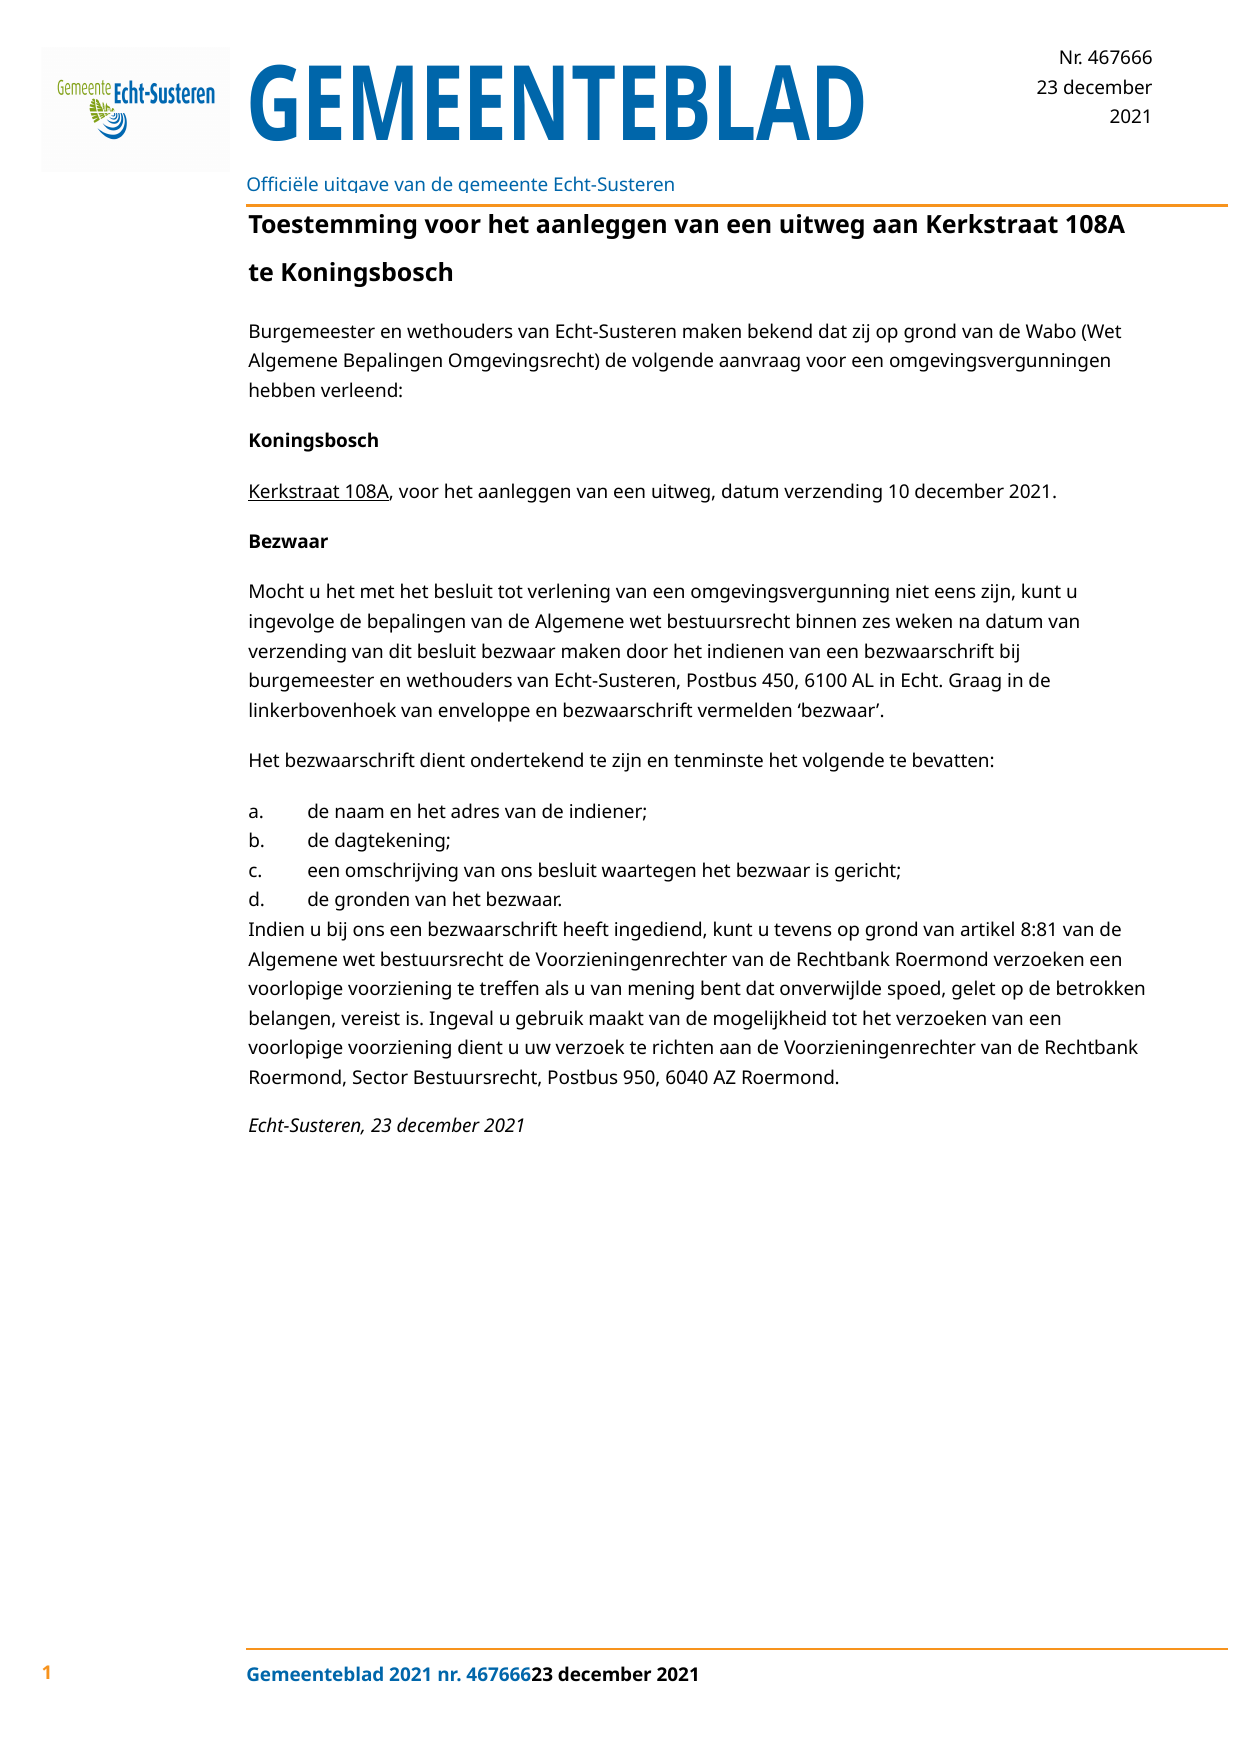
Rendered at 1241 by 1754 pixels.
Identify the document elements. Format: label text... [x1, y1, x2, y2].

text Echt-Susteren, 23 december 2021 [248, 1112, 1152, 1138]
text Burgemeester en wethouders van Echt-Susteren maken bekend dat zij op grond van de Wabo (Wet Algemene Bepalingen Omgevingsrecht) de volgende aanvraag voor een omgevingsvergunningen hebben verleend: [248, 318, 1152, 403]
text Toestemming voor het aanleggen van een uitweg aan Kerkstraat 108A te Koningsbosch [248, 207, 1152, 288]
list de gronden van het bezwaar. [248, 887, 1152, 912]
text Indien u bij ons een bezwaarschrift heeft ingediend, kunt u tevens op grond van artikel 8:81 van de Algemene wet bestuursrecht de Voorzieningenrechter van de Rechtbank Roermond verzoeken een voorlopige voorziening te treffen als u van mening bent dat onverwijlde spoed, gelet op de betrokken belangen, vereist is. Ingeval u gebruik maakt van de mogelijkheid tot het verzoeken van een voorlopige voorziening dient u uw verzoek te richten aan de Voorzieningenrechter van de Rechtbank Roermond, Sector Bestuursrecht, Postbus 950, 6040 AZ Roermond. [248, 916, 1152, 1090]
list een omschrijving van ons besluit waartegen het bezwaar is gericht; [248, 857, 1152, 883]
list de dagtekening; [248, 827, 1152, 853]
text Koningsbosch [248, 427, 1152, 453]
text Kerkstraat 108A, voor het aanleggen van een uitweg, datum verzending 10 december 2021. [248, 478, 1152, 504]
list de naam en het adres van de indiener; [248, 798, 1152, 824]
picture [41, 47, 231, 172]
text Het bezwaarschrift dient ondertekend te zijn en tenminste het volgende te bevatten: [248, 747, 1152, 773]
text Bezwaar [248, 528, 1152, 554]
text Mocht u het met het besluit tot verlening van een omgevingsvergunning niet eens zijn, kunt u ingevolge de bepalingen van de Algemene wet bestuursrecht binnen zes weken na datum van verzending van dit besluit bezwaar maken door het indienen van een bezwaarschrift bij burgemeester en wethouders van Echt-Susteren, Postbus 450, 6100 AL in Echt. Graag in de linkerbovenhoek van enveloppe en bezwaarschrift vermelden ‘bezwaar’. [248, 579, 1152, 723]
